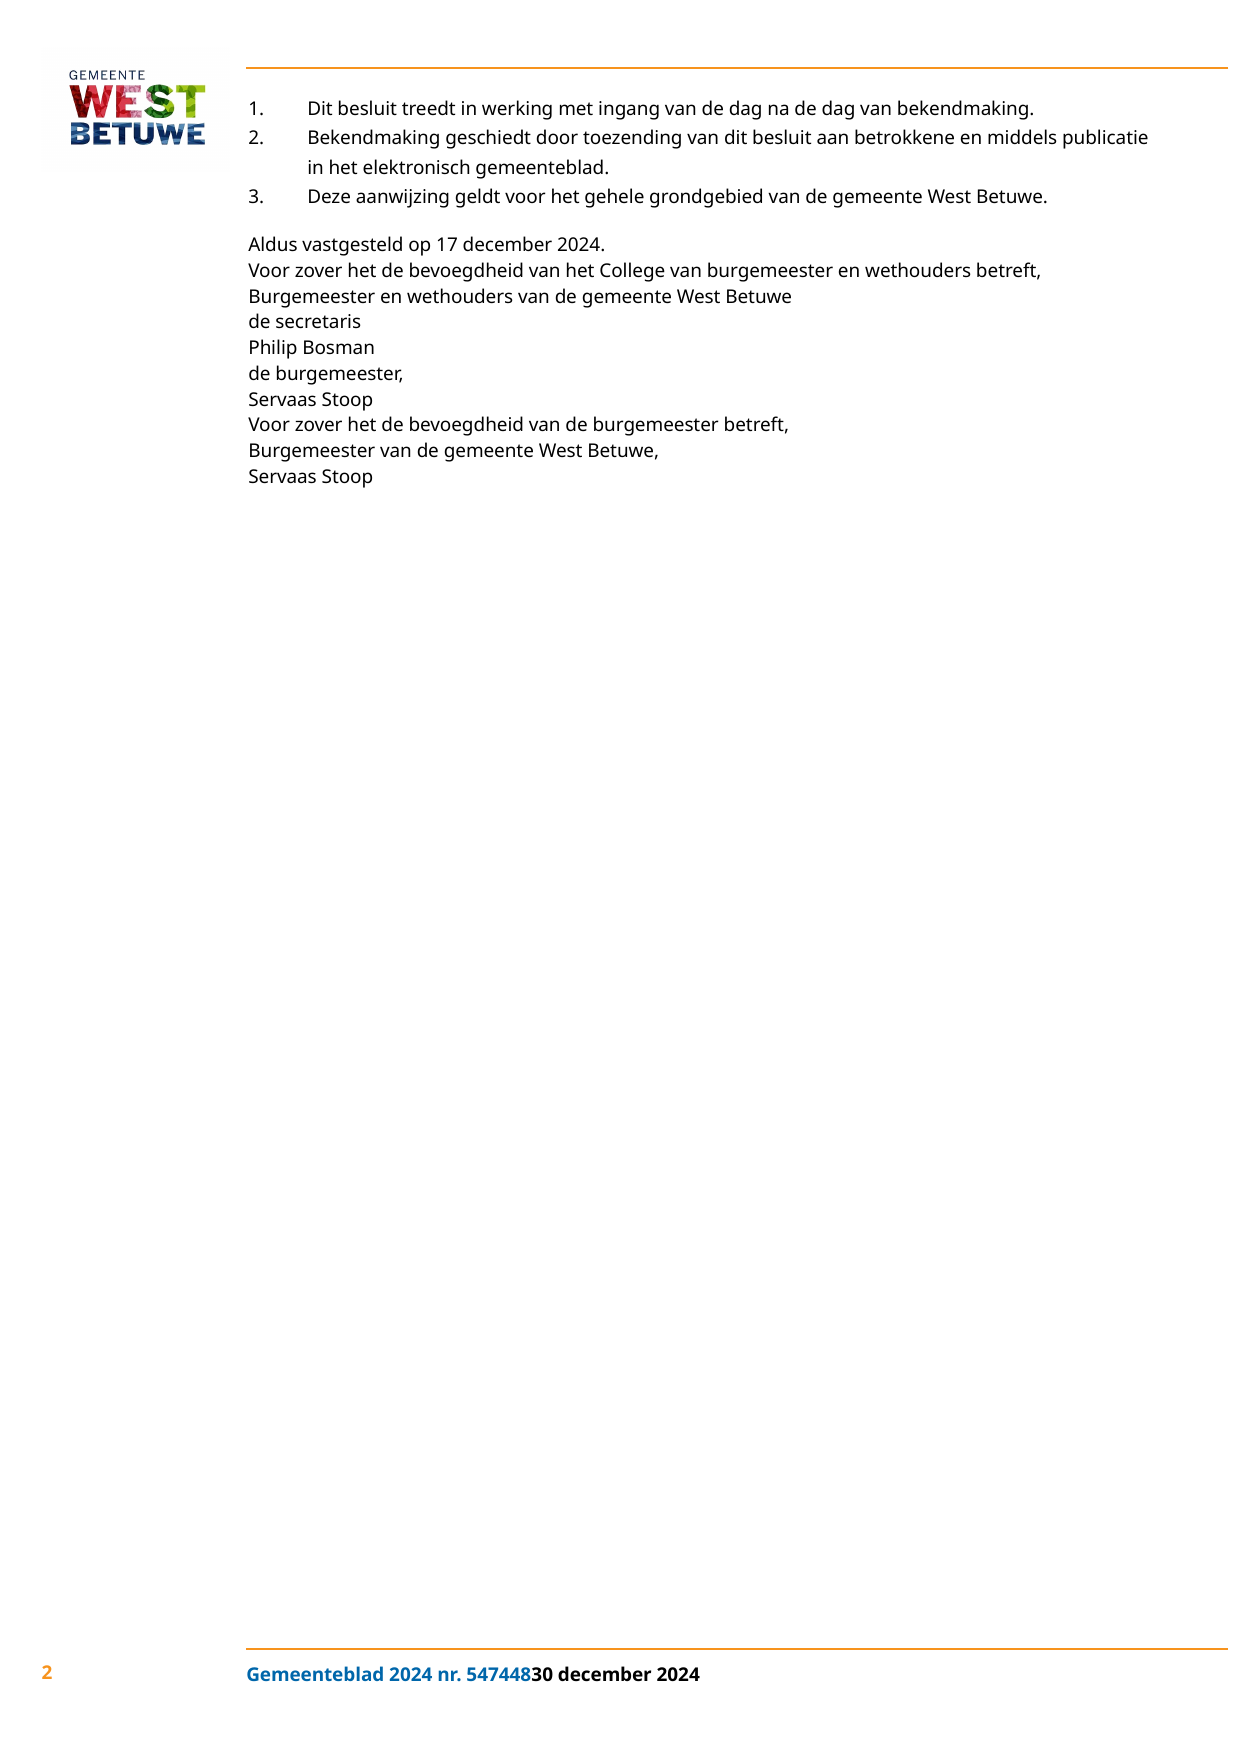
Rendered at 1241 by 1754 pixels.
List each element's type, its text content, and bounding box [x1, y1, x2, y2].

text Voor zover het de bevoegdheid van de burgemeester betreft, [248, 411, 1152, 437]
text Servaas Stoop [248, 463, 1152, 489]
text de burgemeester, [248, 360, 1152, 386]
text Servaas Stoop [248, 386, 1152, 411]
text Aldus vastgesteld op 17 december 2024. [248, 231, 1152, 257]
picture [41, 47, 231, 172]
list Deze aanwijzing geldt voor het gehele grondgebied van de gemeente West Betuwe. [248, 183, 1152, 209]
text Burgemeester van de gemeente West Betuwe, [248, 437, 1152, 463]
text Burgemeester en wethouders van de gemeente West Betuwe [248, 283, 1152, 308]
text de secretaris [248, 308, 1152, 334]
text Philip Bosman [248, 334, 1152, 360]
list Dit besluit treedt in werking met ingang van de dag na de dag van bekendmaking. [248, 95, 1152, 121]
list Bekendmaking geschiedt door toezending van dit besluit aan betrokkene en middels publicatie in het elektronisch gemeenteblad. [248, 124, 1152, 180]
text Voor zover het de bevoegdheid van het College van burgemeester en wethouders betreft, [248, 257, 1152, 283]
